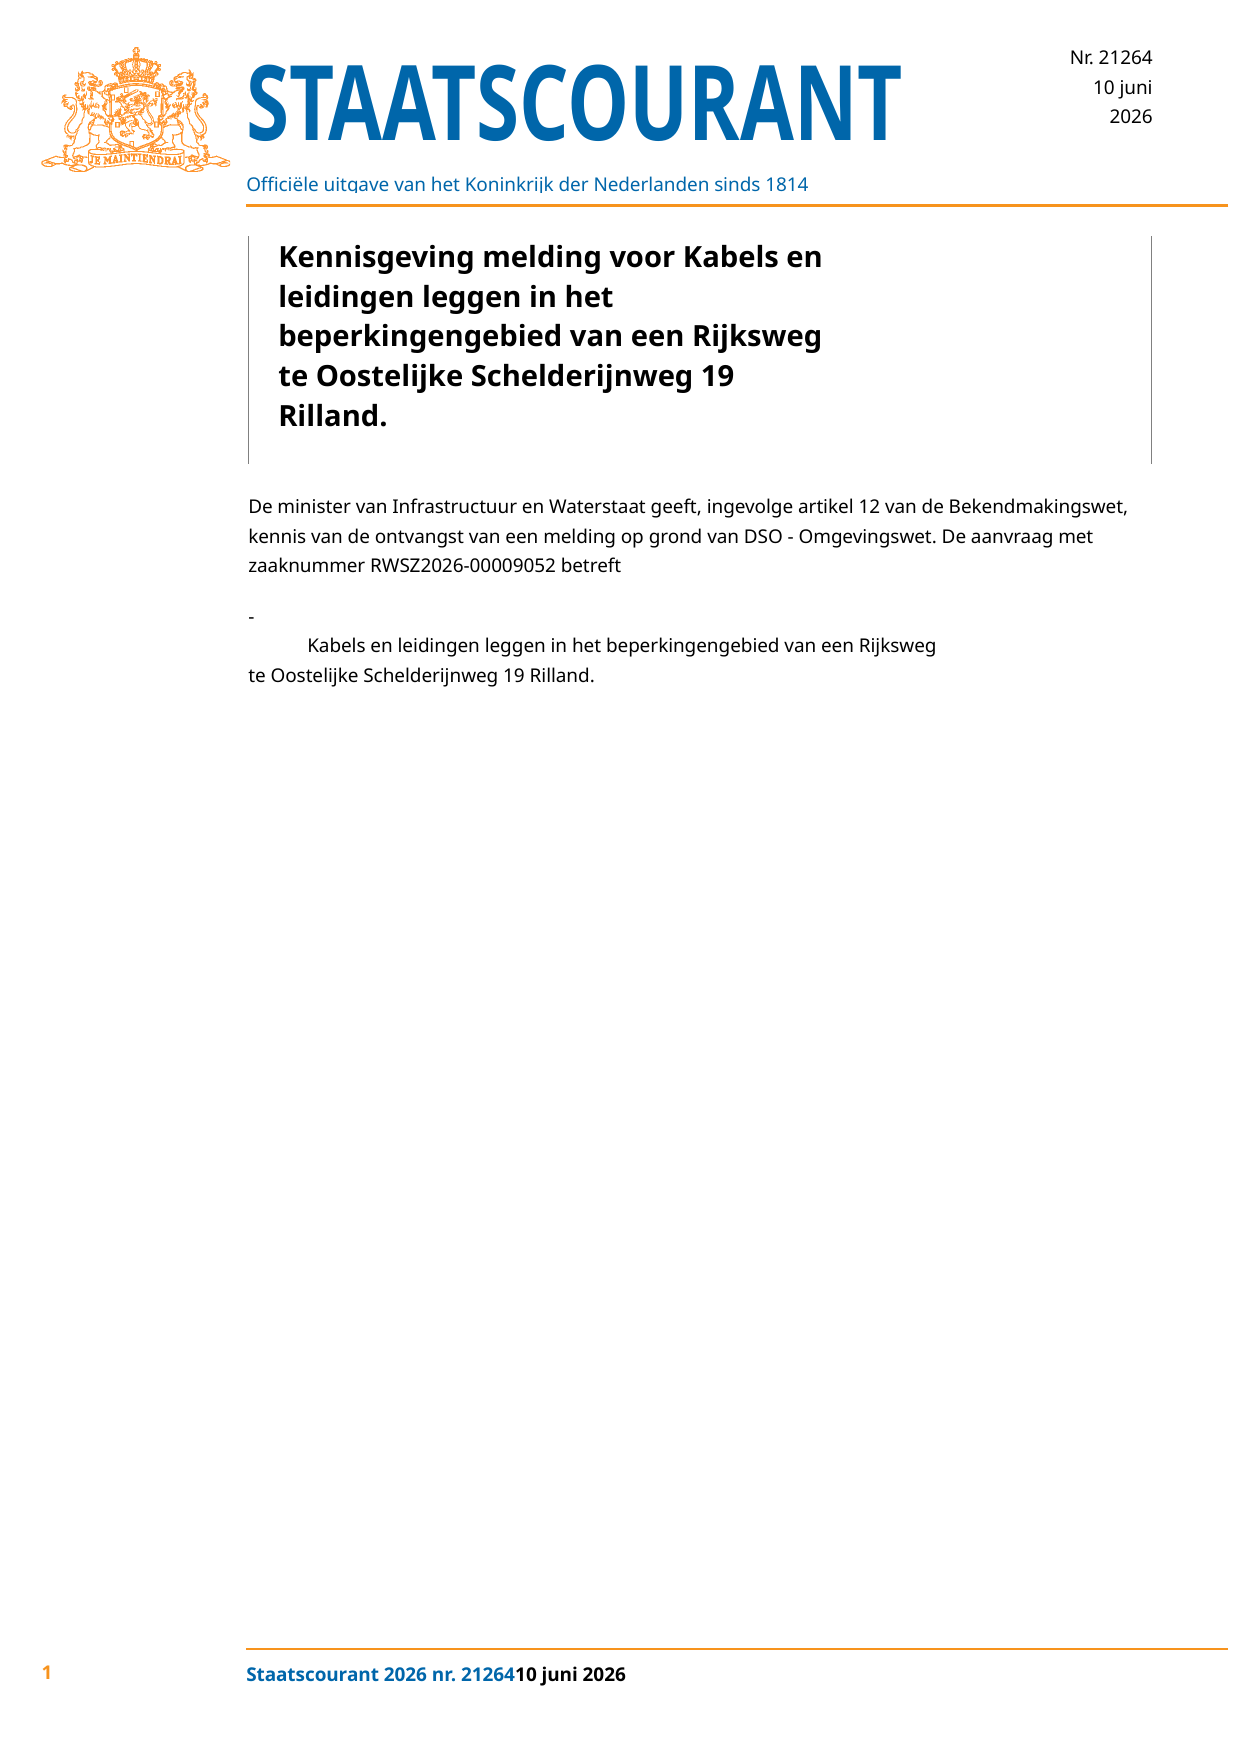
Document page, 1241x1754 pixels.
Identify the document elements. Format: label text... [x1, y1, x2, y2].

text De minister van Infrastructuur en Waterstaat geeft, ingevolge artikel 12 van de Bekendmakingswet, kennis van de ontvangst van een melding op grond van DSO - Omgevingswet. De aanvraag met zaaknummer RWSZ2026-00009052 betreft [248, 493, 1152, 578]
table_header Kennisgeving melding voor Kabels en leidingen leggen in het beperkingengebied van een Rijksweg te Oostelijke Schelderijnweg 19 Rilland. [249, 236, 850, 464]
table_header [850, 414, 1151, 464]
picture [41, 47, 231, 172]
picture [912, 236, 1090, 414]
table_header [850, 236, 912, 413]
text te Oostelijke Schelderijnweg 19 Rilland. [248, 662, 1152, 688]
list Kabels en leidingen leggen in het beperkingengebied van een Rijksweg [248, 632, 1152, 658]
table_header [1090, 236, 1151, 413]
